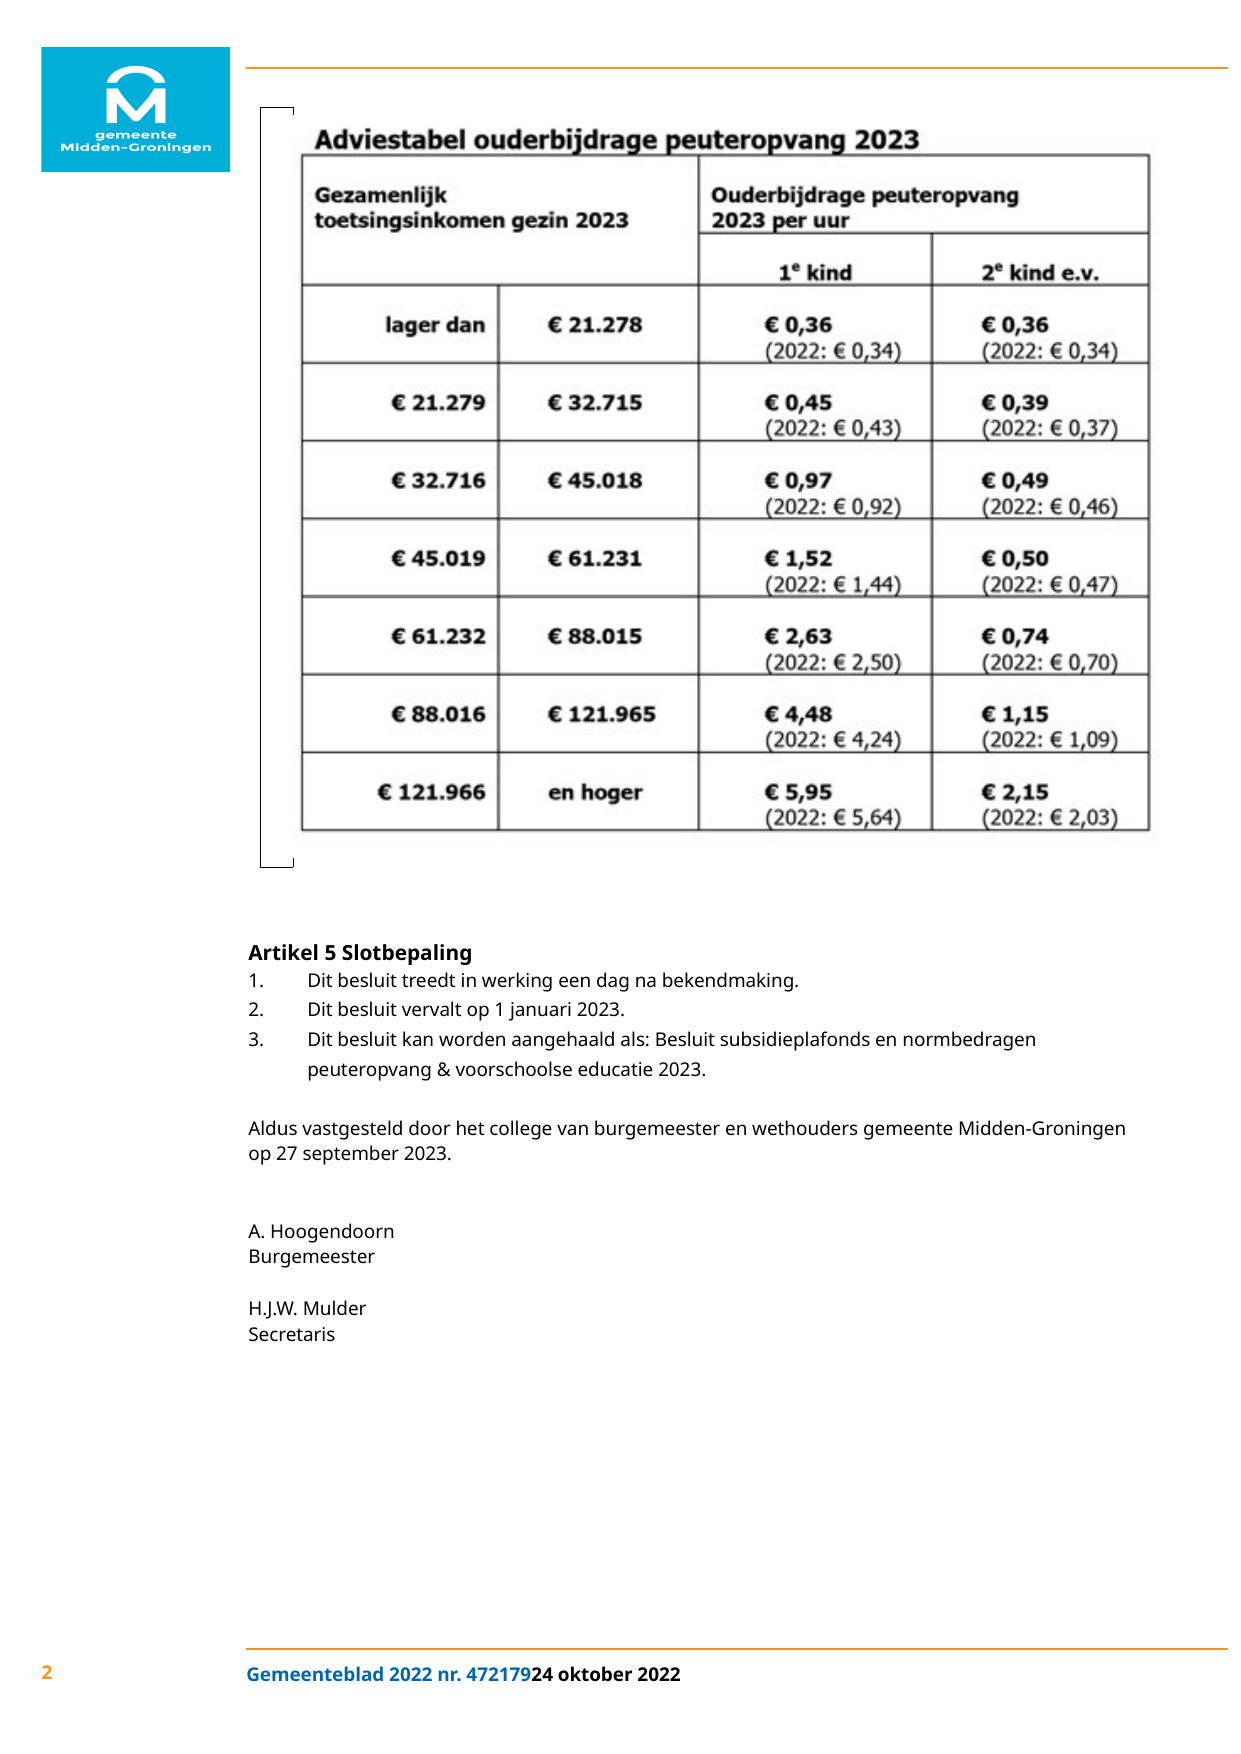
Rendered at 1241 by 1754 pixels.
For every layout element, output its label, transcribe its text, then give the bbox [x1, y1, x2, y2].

text H.J.W. Mulder [248, 1295, 1152, 1321]
text A. Hoogendoorn [248, 1218, 1152, 1243]
picture [268, 115, 1173, 858]
text Artikel 5 Slotbepaling [248, 938, 1152, 967]
text Burgemeester [248, 1243, 1152, 1269]
picture [108, 66, 164, 82]
text Aldus vastgesteld door het college van burgemeester en wethouders gemeente Midden-Groningen op 27 september 2023. [248, 1115, 1152, 1166]
text Secretaris [248, 1321, 1152, 1346]
list Dit besluit treedt in werking een dag na bekendmaking. [248, 967, 1152, 993]
picture [184, 146, 190, 153]
list Dit besluit vervalt op 1 januari 2023. [248, 997, 1152, 1022]
list Dit besluit kan worden aangehaald als: Besluit subsidieplafonds en normbedragen peuteropvang & voorschoolse educatie 2023. [248, 1026, 1152, 1081]
picture [107, 89, 165, 122]
